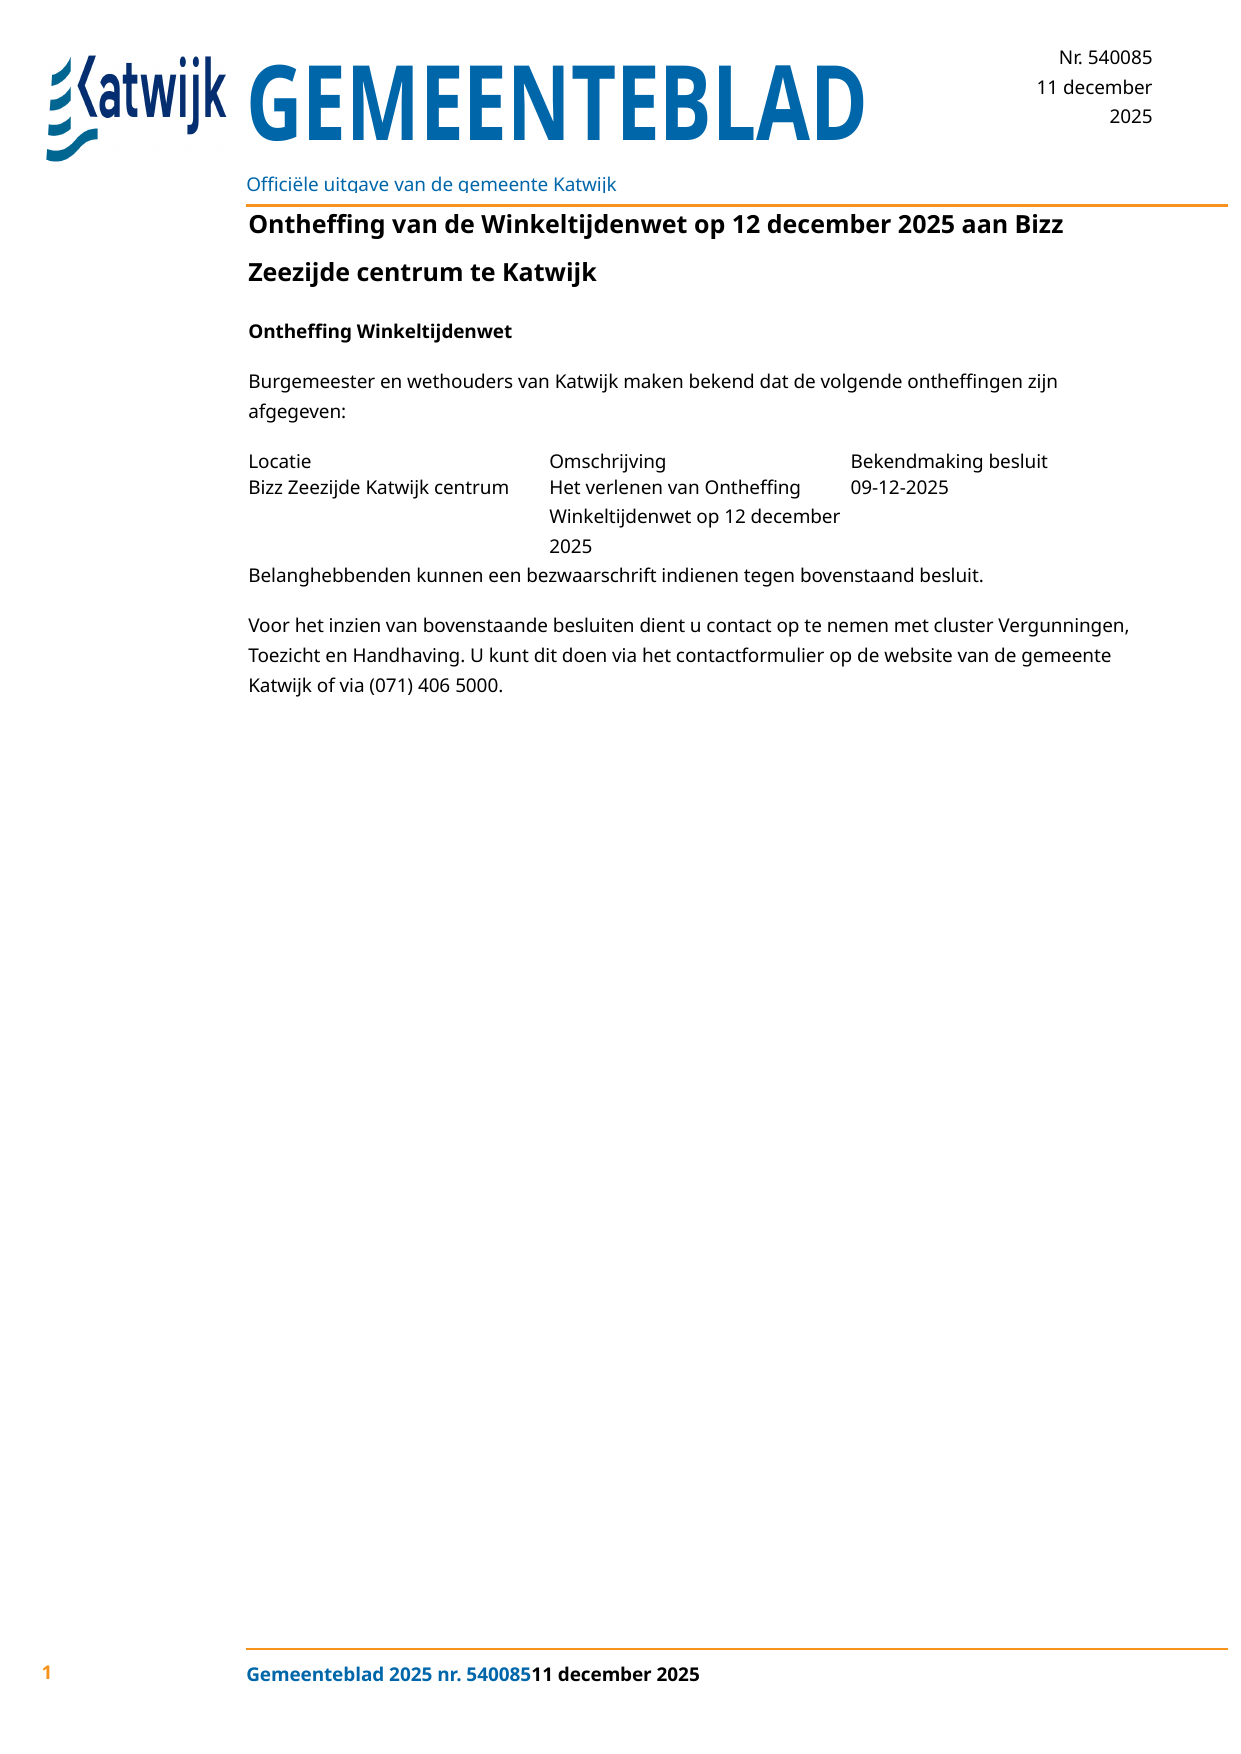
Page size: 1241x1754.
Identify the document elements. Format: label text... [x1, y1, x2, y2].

table_header Locatie [248, 449, 549, 474]
text Belanghebbenden kunnen een bezwaarschrift indienen tegen bovenstaand besluit. [248, 562, 1152, 588]
text Ontheffing Winkeltijdenwet [248, 318, 1152, 344]
table_header Bekendmaking besluit [850, 449, 1152, 474]
text Ontheffing van de Winkeltijdenwet op 12 december 2025 aan Bizz Zeezijde centrum te Katwijk [248, 207, 1152, 288]
table_cell Bizz Zeezijde Katwijk centrum [248, 474, 549, 559]
picture [41, 47, 231, 172]
table_cell Het verlenen van Ontheffing Winkeltijdenwet op 12 december 2025 [549, 474, 850, 559]
text Burgemeester en wethouders van Katwijk maken bekend dat de volgende ontheffingen zijn afgegeven: [248, 368, 1152, 424]
table_header Omschrijving [549, 449, 850, 474]
text Voor het inzien van bovenstaande besluiten dient u contact op te nemen met cluster Vergunningen, Toezicht en Handhaving. U kunt dit doen via het contactformulier op de website van de gemeente Katwijk of via (071) 406 5000. [248, 613, 1152, 698]
table_cell 09-12-2025 [850, 474, 1152, 559]
